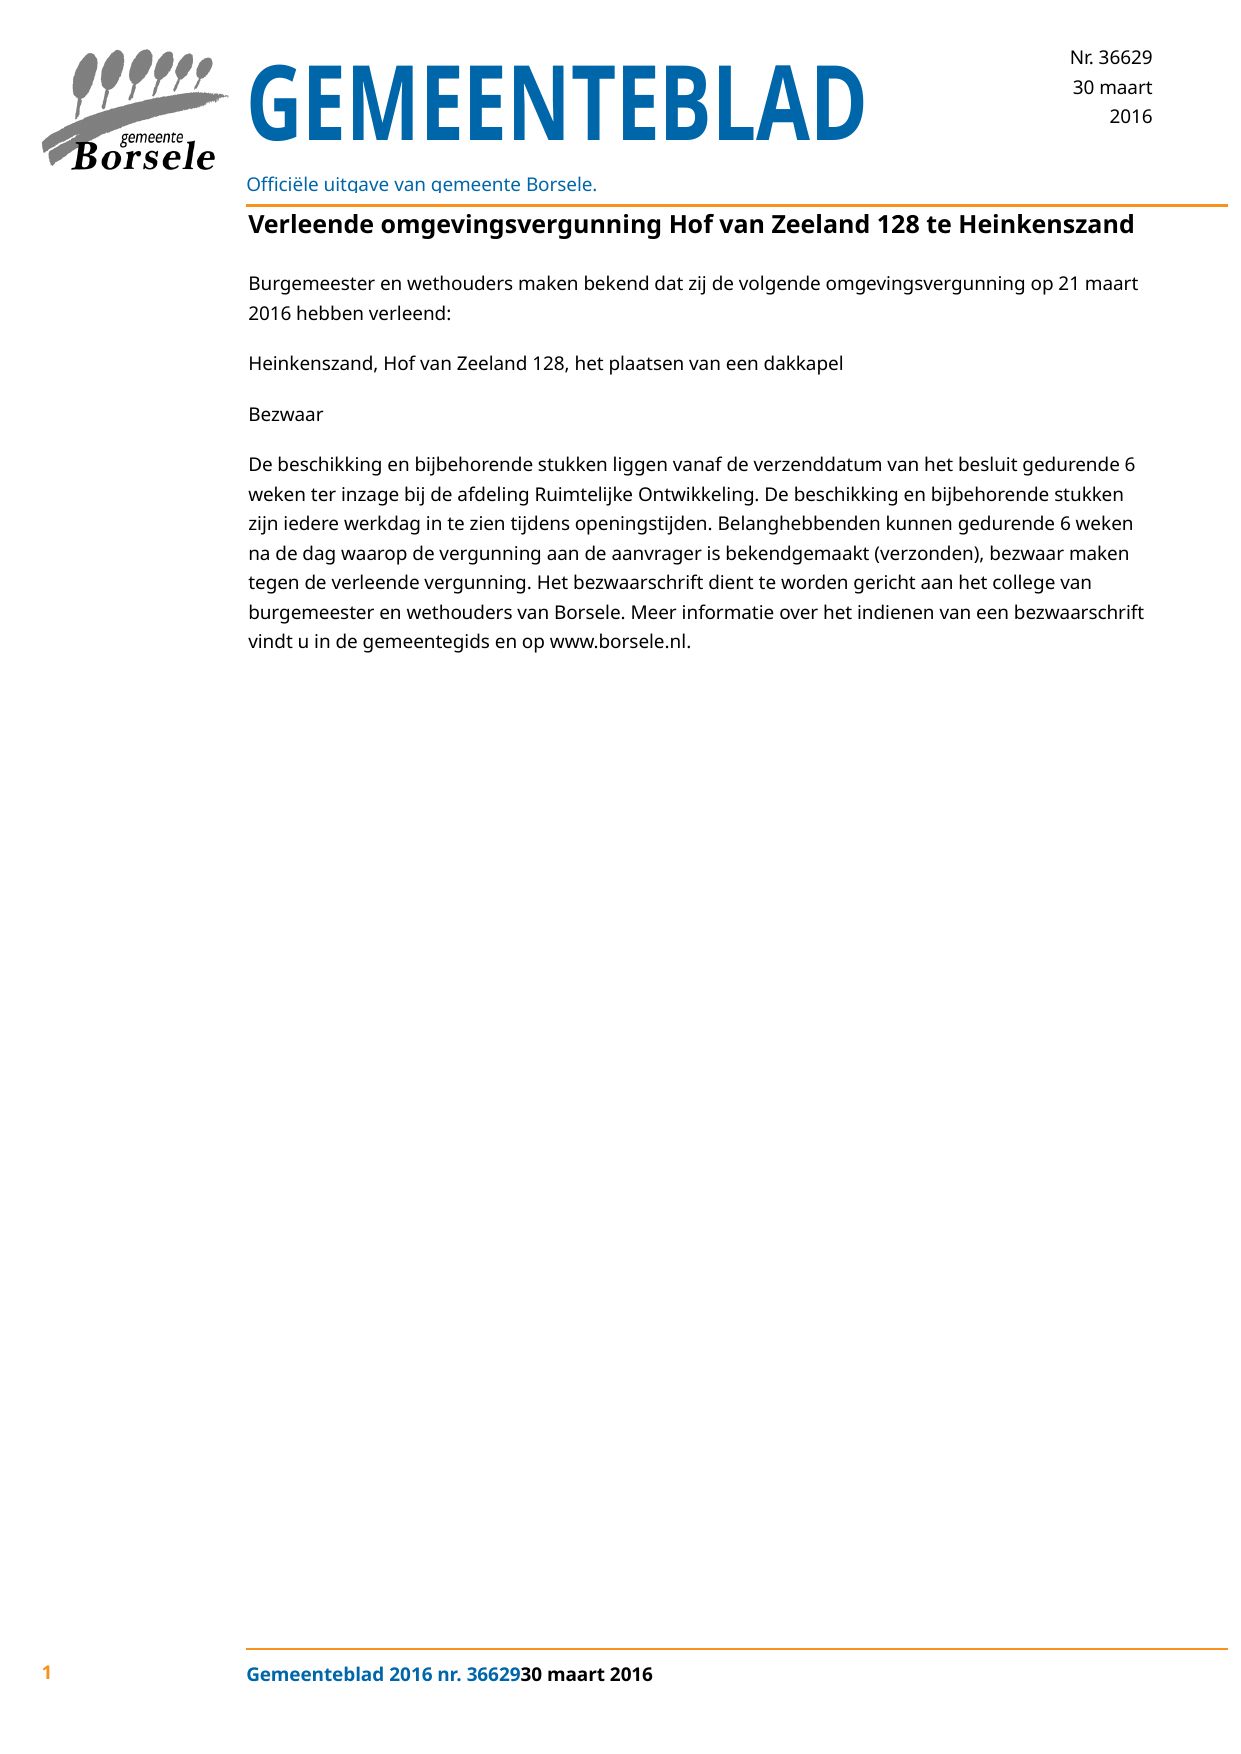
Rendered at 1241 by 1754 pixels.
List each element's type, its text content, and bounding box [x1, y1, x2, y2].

text De beschikking en bijbehorende stukken liggen vanaf de verzenddatum van het besluit gedurende 6 weken ter inzage bij de afdeling Ruimtelijke Ontwikkeling. De beschikking en bijbehorende stukken zijn iedere werkdag in te zien tijdens openingstijden. Belanghebbenden kunnen gedurende 6 weken na de dag waarop de vergunning aan de aanvrager is bekendgemaakt (verzonden), bezwaar maken tegen de verleende vergunning. Het bezwaarschrift dient te worden gericht aan het college van burgemeester en wethouders van Borsele. Meer informatie over het indienen van een bezwaarschrift vindt u in de gemeentegids en op www.borsele.nl. [248, 451, 1152, 654]
text Burgemeester en wethouders maken bekend dat zij de volgende omgevingsvergunning op 21 maart 2016 hebben verleend: [248, 270, 1152, 326]
text Verleende omgevingsvergunning Hof van Zeeland 128 te Heinkenszand [248, 207, 1152, 241]
text Bezwaar [248, 401, 1152, 426]
picture [41, 47, 231, 172]
text Heinkenszand, Hof van Zeeland 128, het plaatsen van een dakkapel [248, 350, 1152, 376]
